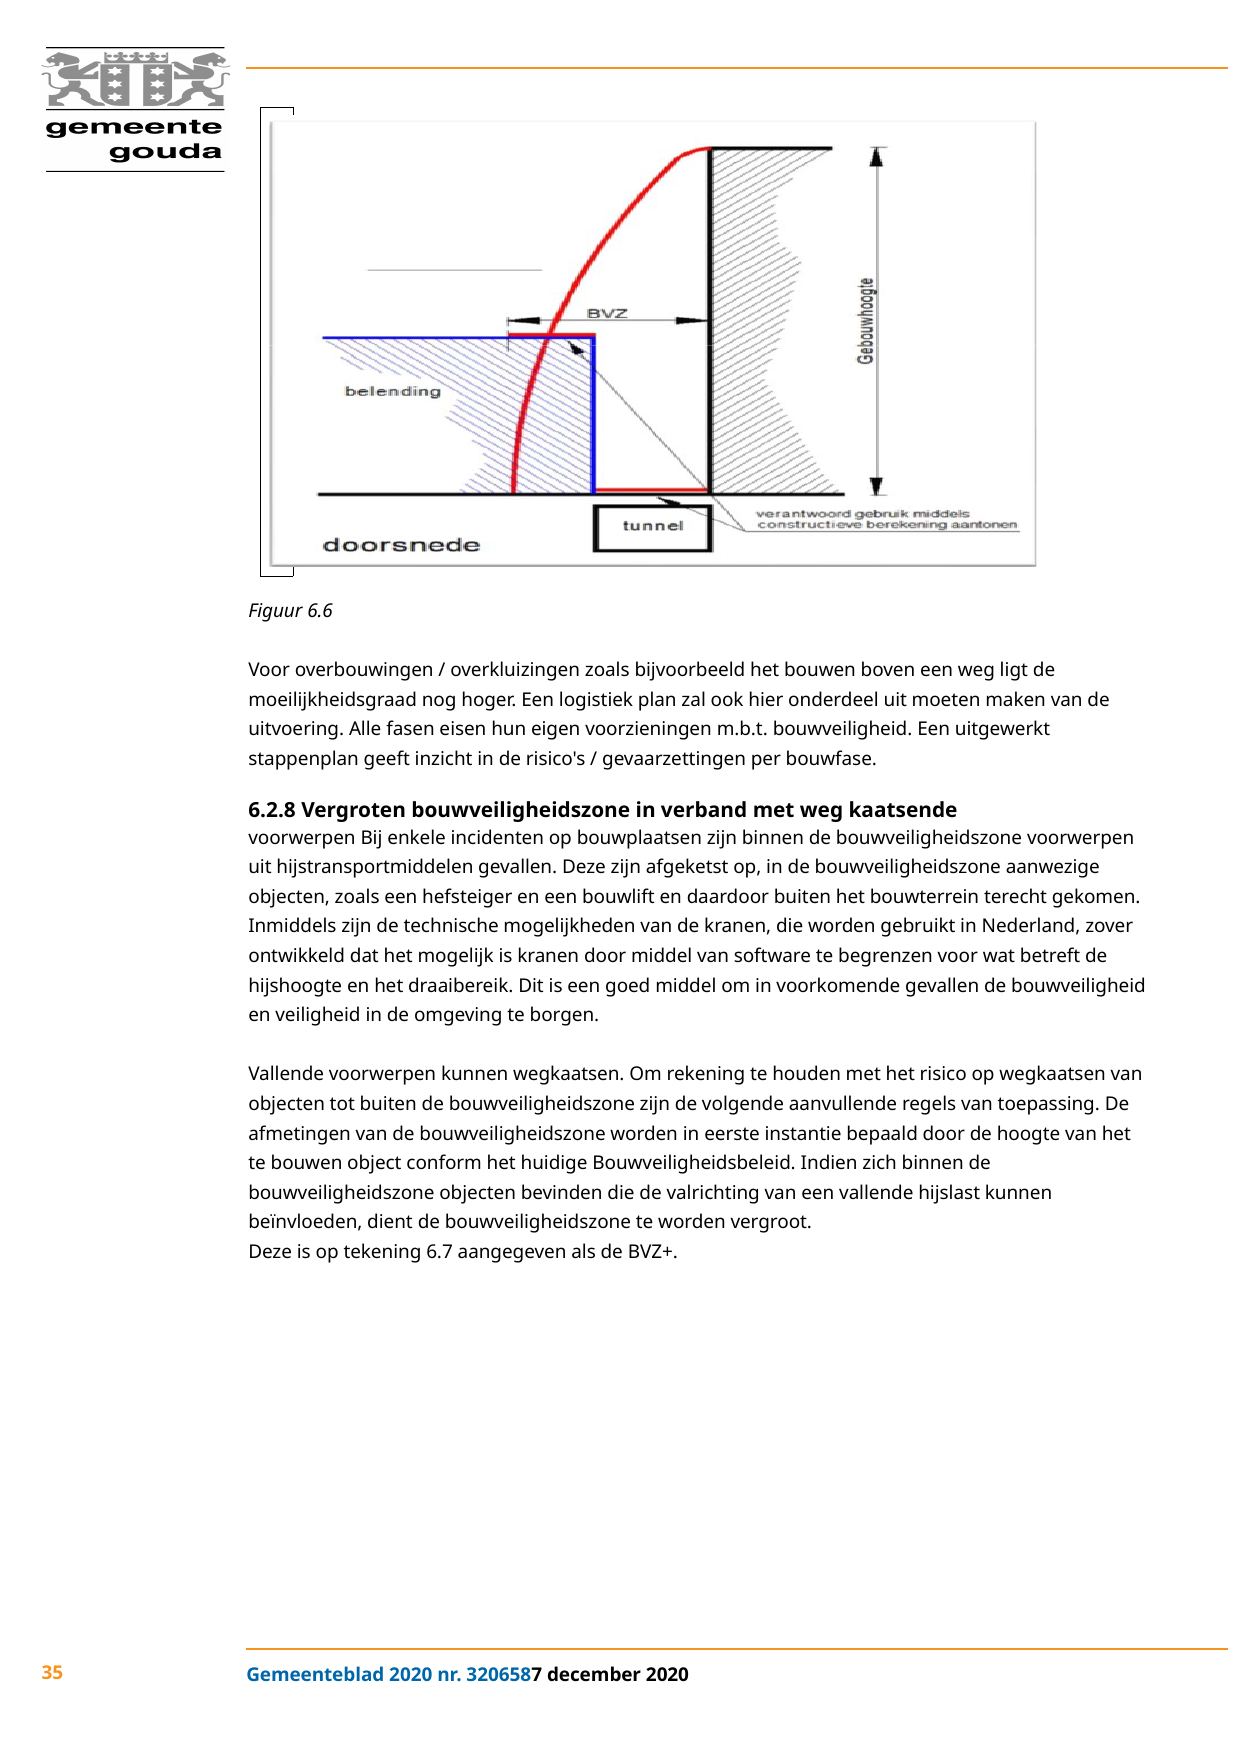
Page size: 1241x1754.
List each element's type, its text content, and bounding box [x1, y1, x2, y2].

text Voor overbouwingen / overkluizingen zoals bijvoorbeeld het bouwen boven een weg ligt de moeilijkheidsgraad nog hoger. Een logistiek plan zal ook hier onderdeel uit moeten maken van de uitvoering. Alle fasen eisen hun eigen voorzieningen m.b.t. bouwveiligheid. Een uitgewerkt stappenplan geeft inzicht in de risico's / gevaarzettingen per bouwfase. [248, 656, 1152, 771]
text voorwerpen Bij enkele incidenten op bouwplaatsen zijn binnen de bouwveiligheidszone voorwerpen uit hijstransportmiddelen gevallen. Deze zijn afgeketst op, in de bouwveiligheidszone aanwezige objecten, zoals een hefsteiger en een bouwlift en daardoor buiten het bouwterrein terecht gekomen. Inmiddels zijn de technische mogelijkheden van de kranen, die worden gebruikt in Nederland, zover ontwikkeld dat het mogelijk is kranen door middel van software te begrenzen voor wat betreft de hijshoogte en het draaibereik. Dit is een goed middel om in voorkomende gevallen de bouwveiligheid en veiligheid in de omgeving te borgen. [248, 824, 1152, 1027]
picture [41, 47, 231, 172]
picture [268, 115, 1037, 567]
text Vallende voorwerpen kunnen wegkaatsen. Om rekening te houden met het risico op wegkaatsen van objecten tot buiten de bouwveiligheidszone zijn de volgende aanvullende regels van toepassing. De afmetingen van de bouwveiligheidszone worden in eerste instantie bepaald door de hoogte van het te bouwen object conform het huidige Bouwveiligheidsbeleid. Indien zich binnen de bouwveiligheidszone objecten bevinden die de valrichting van een vallende hijslast kunnen beïnvloeden, dient de bouwveiligheidszone te worden vergroot. [248, 1061, 1152, 1234]
text 6.2.8 Vergroten bouwveiligheidszone in verband met weg kaatsende [248, 795, 1152, 824]
text Deze is op tekening 6.7 aangegeven als de BVZ+. [248, 1238, 1152, 1264]
text Figuur 6.6 [248, 597, 1152, 623]
